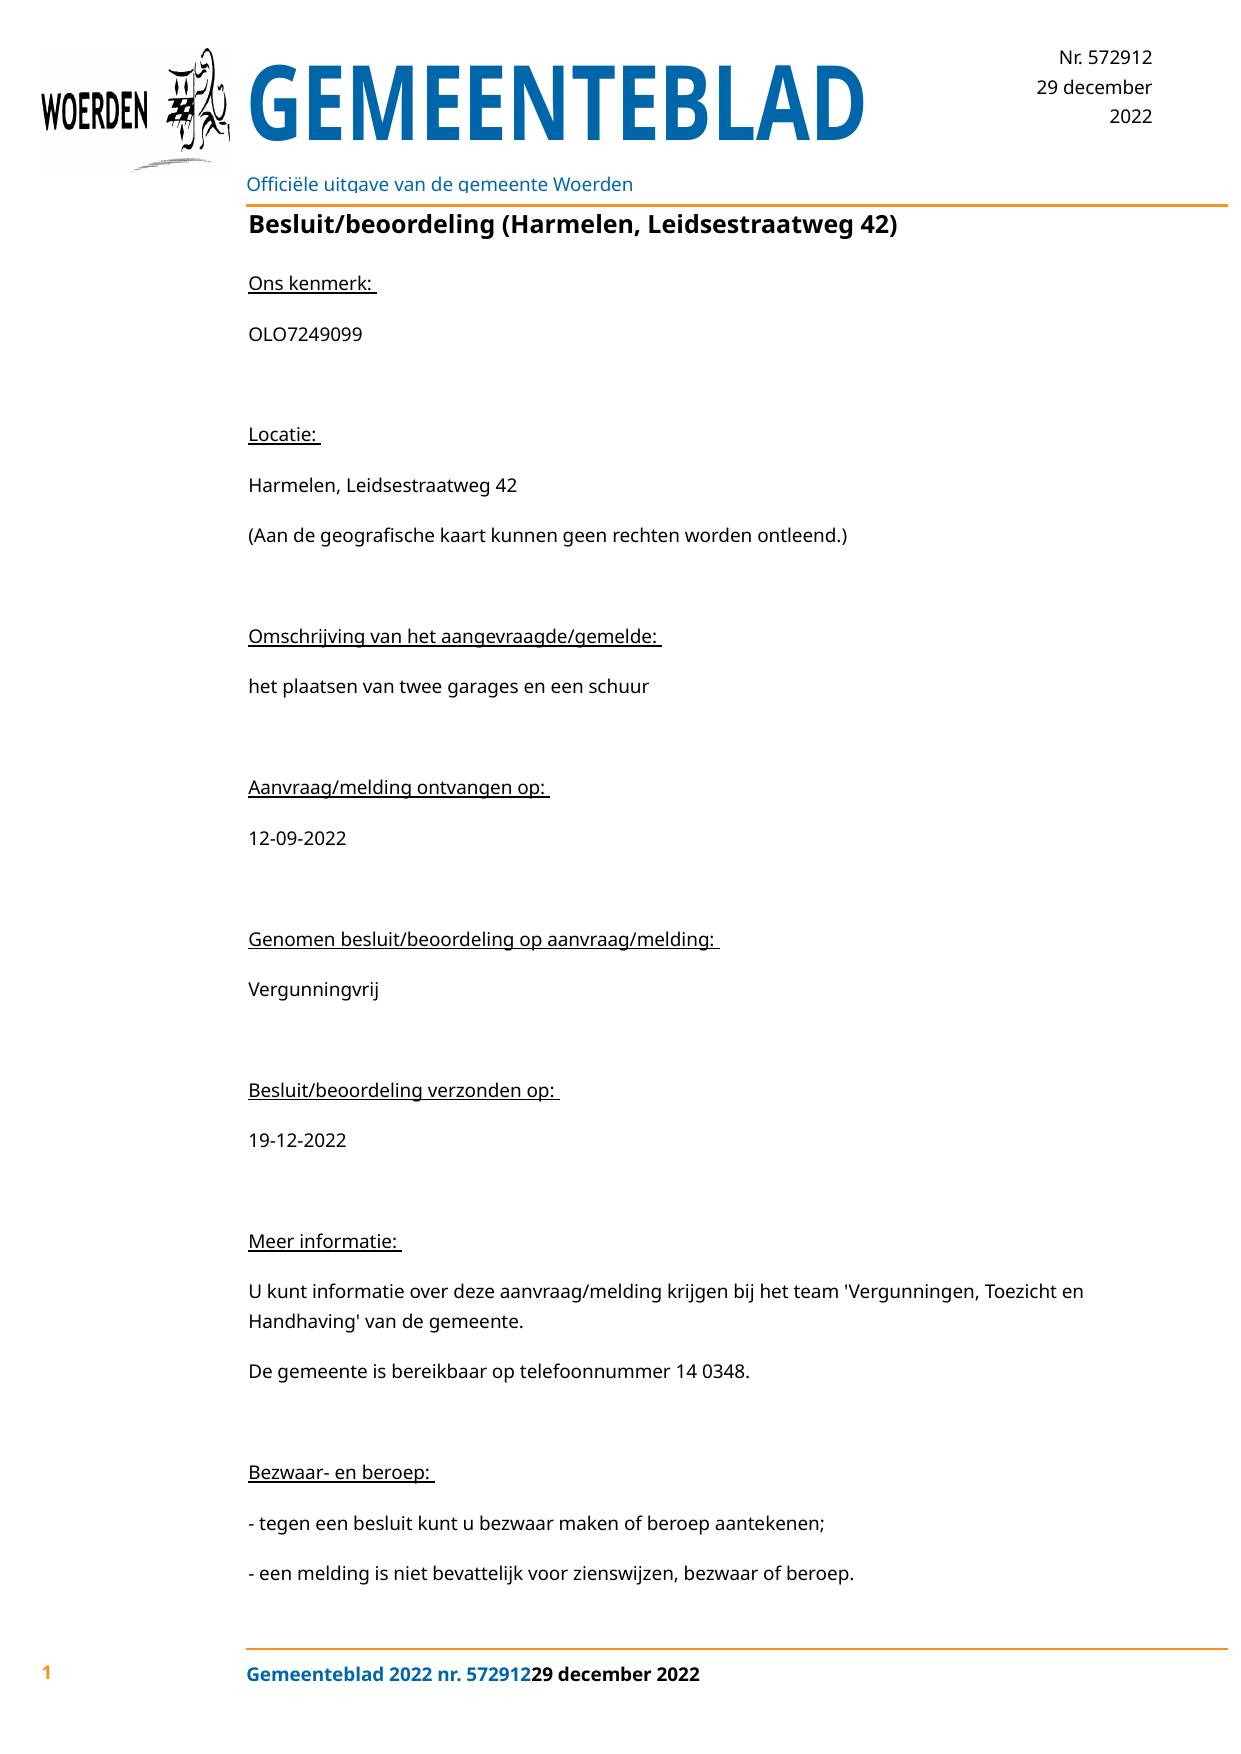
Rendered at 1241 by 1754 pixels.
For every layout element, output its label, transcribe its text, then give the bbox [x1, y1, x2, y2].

text Vergunningvrij [248, 976, 1152, 1002]
text U kunt informatie over deze aanvraag/melding krijgen bij het team 'Vergunningen, Toezicht en Handhaving' van de gemeente. [248, 1279, 1152, 1334]
text - tegen een besluit kunt u bezwaar maken of beroep aantekenen; [248, 1510, 1152, 1536]
text Bezwaar- en beroep: [248, 1459, 1152, 1485]
text - een melding is niet bevattelijk voor zienswijzen, bezwaar of beroep. [248, 1560, 1152, 1586]
text 12-09-2022 [248, 825, 1152, 851]
text 19-12-2022 [248, 1127, 1152, 1153]
text (Aan de geografische kaart kunnen geen rechten worden ontleend.) [248, 522, 1152, 548]
picture [41, 47, 231, 172]
text Aanvraag/melding ontvangen op: [248, 774, 1152, 800]
text Besluit/beoordeling verzonden op: [248, 1077, 1152, 1103]
text OLO7249099 [248, 321, 1152, 346]
text Genomen besluit/beoordeling op aanvraag/melding: [248, 926, 1152, 951]
text het plaatsen van twee garages en een schuur [248, 674, 1152, 699]
text Meer informatie: [248, 1228, 1152, 1254]
text Besluit/beoordeling (Harmelen, Leidsestraatweg 42) [248, 207, 1152, 241]
text Ons kenmerk: [248, 270, 1152, 296]
text De gemeente is bereikbaar op telefoonnummer 14 0348. [248, 1359, 1152, 1384]
text Locatie: [248, 422, 1152, 447]
text Harmelen, Leidsestraatweg 42 [248, 472, 1152, 498]
text Omschrijving van het aangevraagde/gemelde: [248, 623, 1152, 649]
